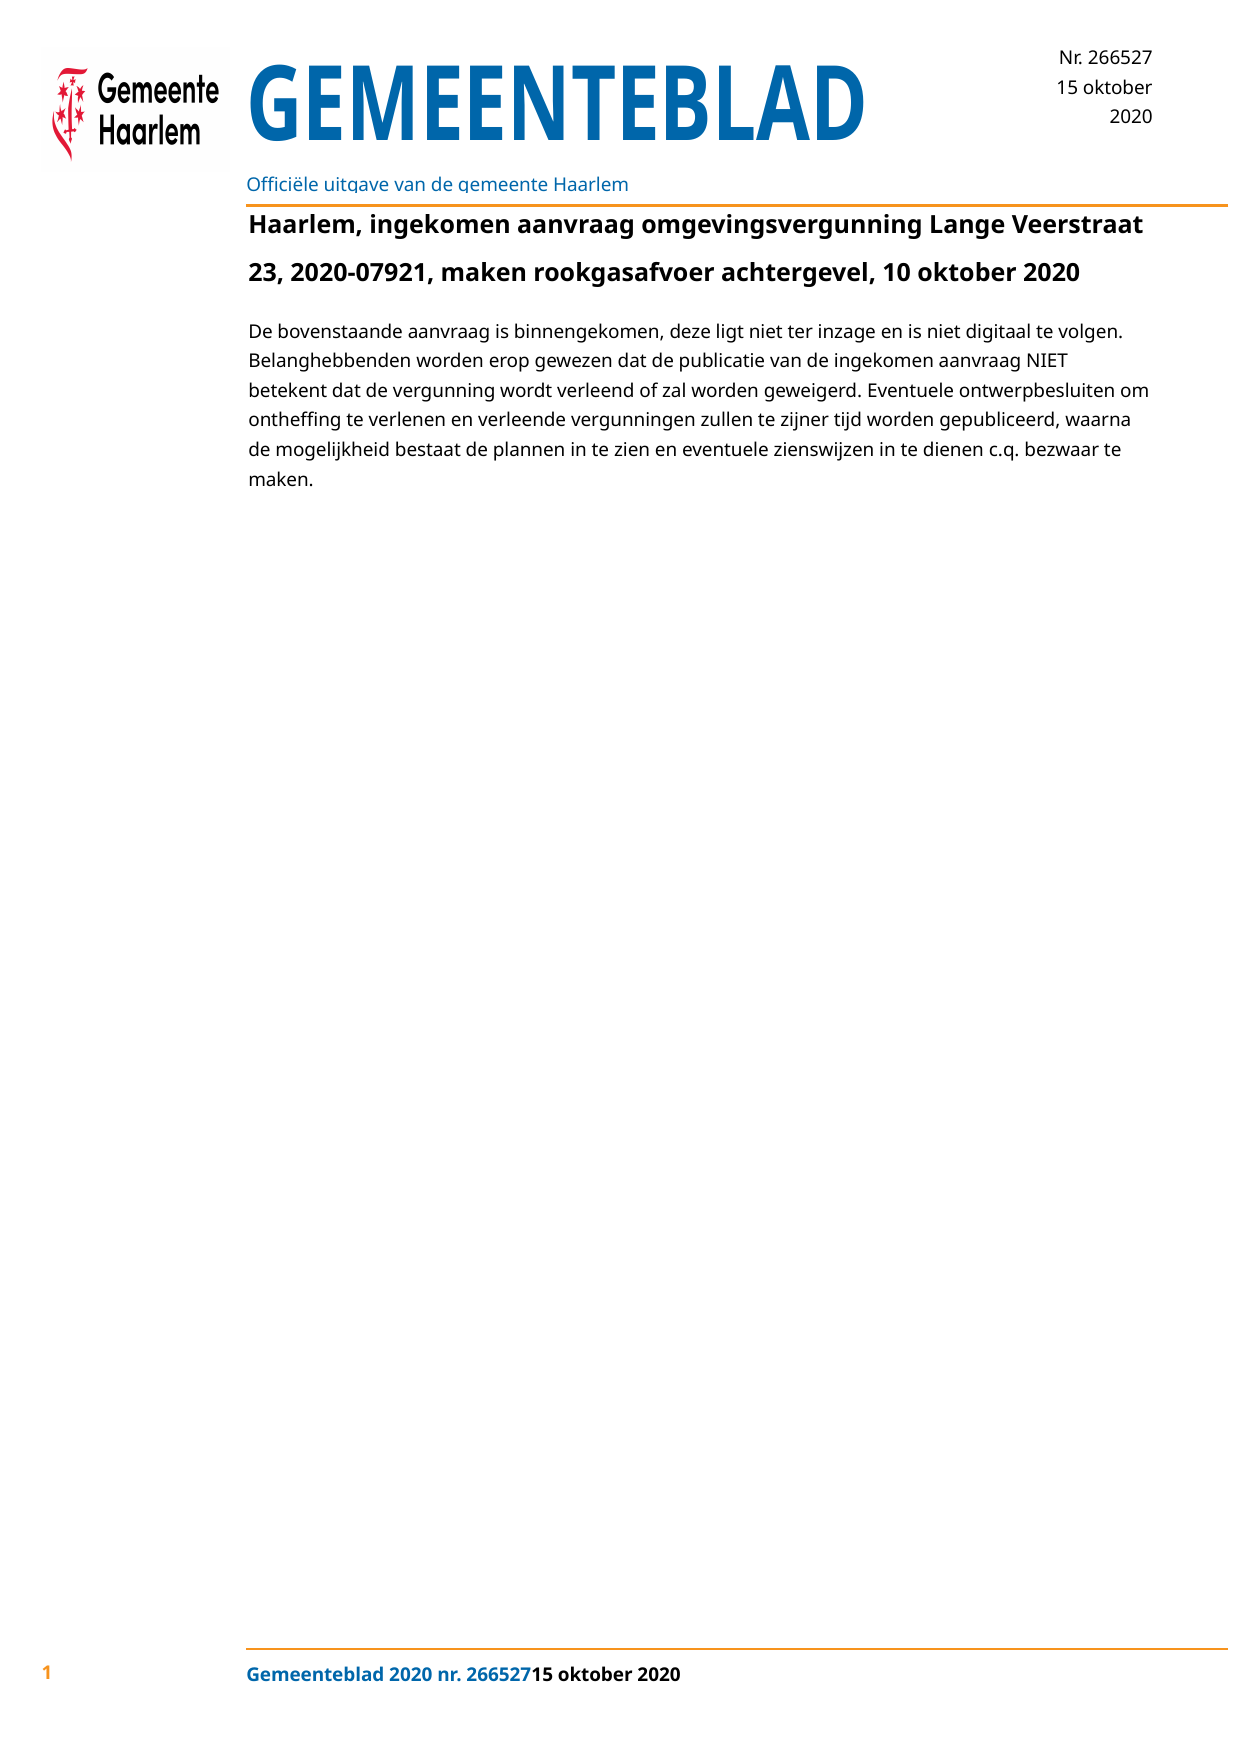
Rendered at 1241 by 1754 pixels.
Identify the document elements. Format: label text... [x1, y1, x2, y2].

text De bovenstaande aanvraag is binnengekomen, deze ligt niet ter inzage en is niet digitaal te volgen. Belanghebbenden worden erop gewezen dat de publicatie van de ingekomen aanvraag NIET betekent dat de vergunning wordt verleend of zal worden geweigerd. Eventuele ontwerpbesluiten om ontheffing te verlenen en verleende vergunningen zullen te zijner tijd worden gepubliceerd, waarna de mogelijkheid bestaat de plannen in te zien en eventuele zienswijzen in te dienen c.q. bezwaar te maken. [248, 318, 1152, 492]
text Haarlem, ingekomen aanvraag omgevingsvergunning Lange Veerstraat 23, 2020-07921, maken rookgasafvoer achtergevel, 10 oktober 2020 [248, 207, 1152, 288]
picture [41, 47, 231, 172]
